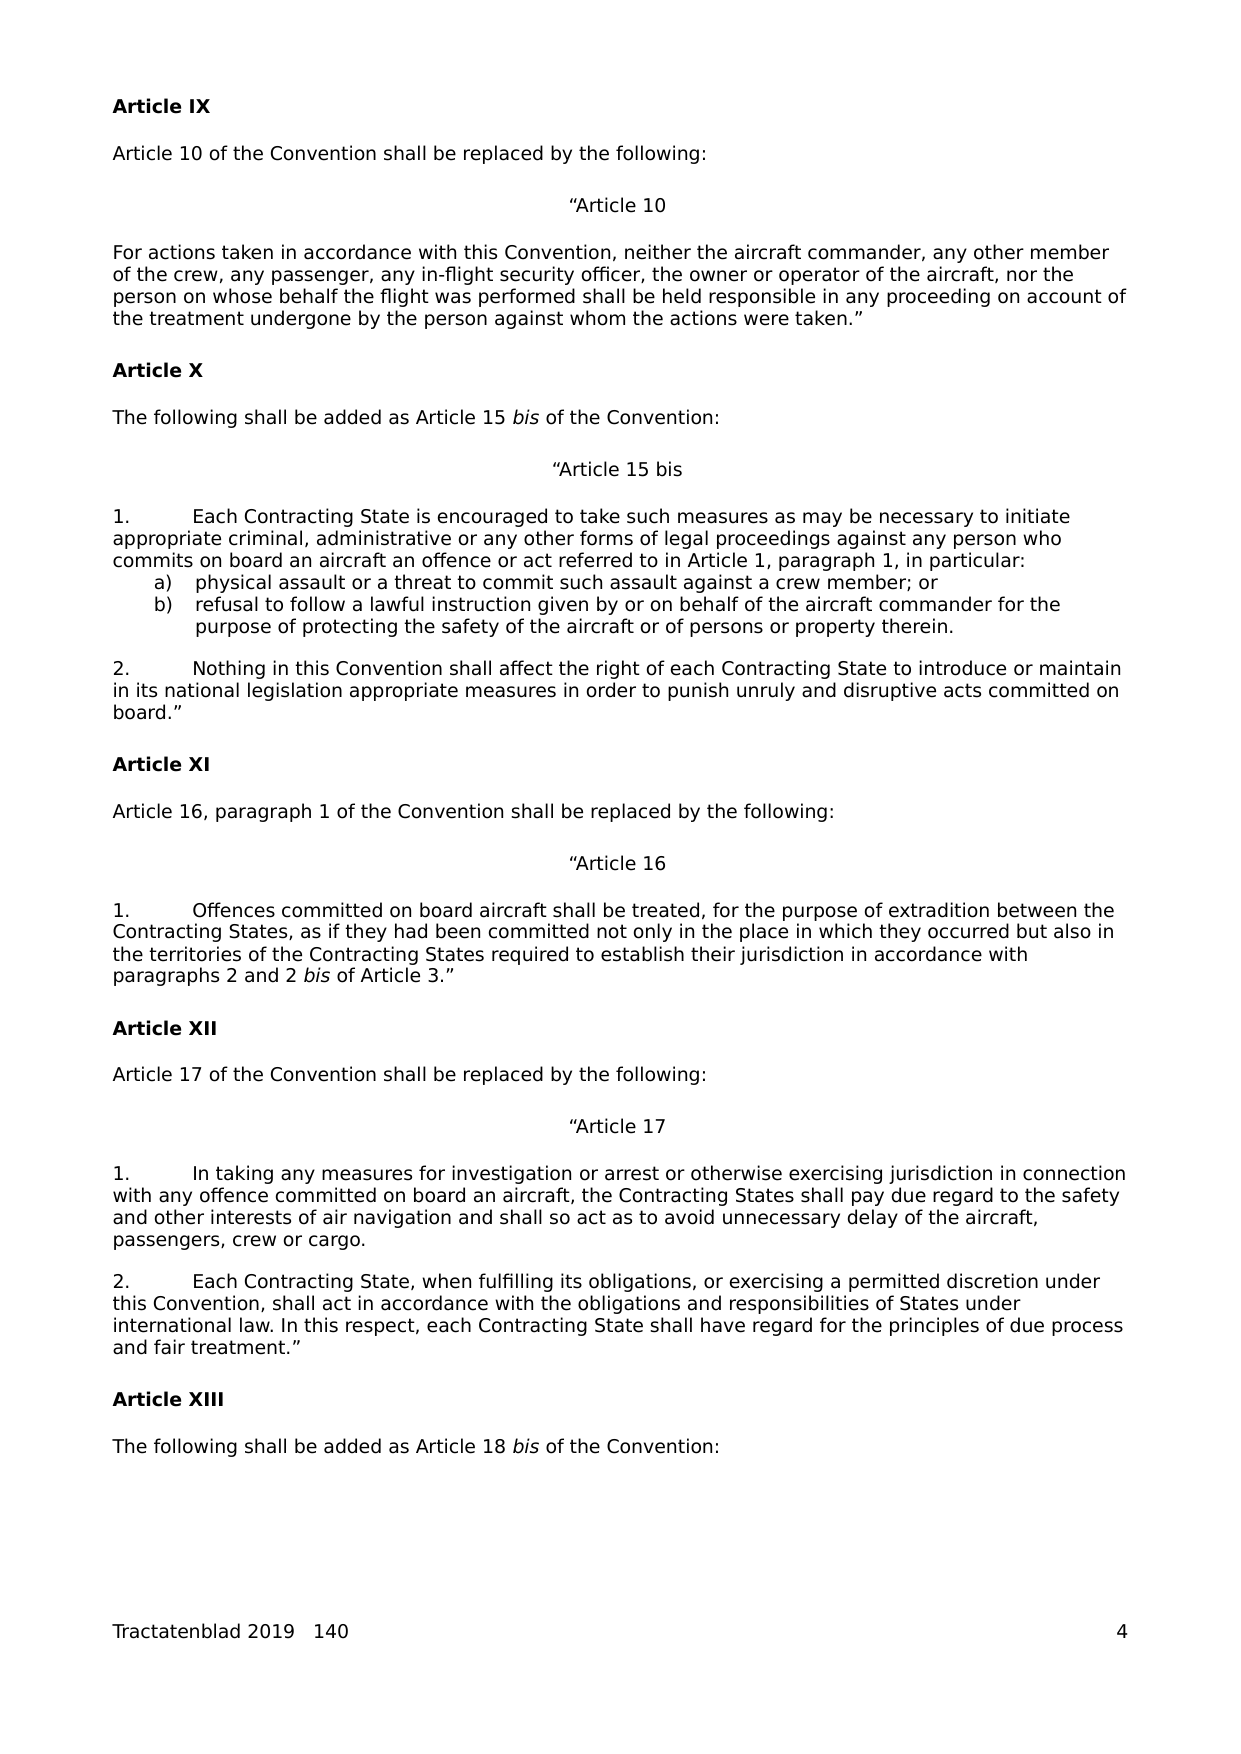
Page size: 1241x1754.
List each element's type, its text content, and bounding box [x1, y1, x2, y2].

subtitle “Article 10 [112, 195, 1128, 217]
text b) refusal to follow a lawful instruction given by or on behalf of the aircraft commander for the purpose of protecting the safety of the aircraft or of persons or property therein. [153, 594, 1128, 638]
subtitle Article XII [112, 1017, 1128, 1039]
text a) physical assault or a threat to commit such assault against a crew member; or [153, 572, 1128, 594]
text 1. In taking any measures for investigation or arrest or otherwise exercising jurisdiction in connection with any offence committed on board an aircraft, the Contracting States shall pay due regard to the safety and other interests of air navigation and shall so act as to avoid unnecessary delay of the aircraft, passengers, crew or cargo. [112, 1163, 1128, 1251]
text The following shall be added as Article 18 bis of the Convention: [112, 1436, 1128, 1458]
subtitle “Article 16 [112, 852, 1128, 874]
text For actions taken in accordance with this Convention, neither the aircraft commander, any other member of the crew, any passenger, any in-flight security officer, the owner or operator of the aircraft, nor the person on whose behalf the flight was performed shall be held responsible in any proceeding on account of the treatment undergone by the person against whom the actions were taken.” [112, 242, 1128, 330]
text 1. Each Contracting State is encouraged to take such measures as may be necessary to initiate appropriate criminal, administrative or any other forms of legal proceedings against any person who commits on board an aircraft an offence or act referred to in Article 1, paragraph 1, in particular: [112, 506, 1128, 572]
subtitle Article XI [112, 753, 1128, 776]
subtitle “Article 17 [112, 1116, 1128, 1138]
text Article 17 of the Convention shall be replaced by the following: [112, 1064, 1128, 1086]
text 2. Nothing in this Convention shall affect the right of each Contracting State to introduce or maintain in its national legislation appropriate measures in order to punish unruly and disruptive acts committed on board.” [112, 658, 1128, 723]
text Article 10 of the Convention shall be replaced by the following: [112, 143, 1128, 165]
subtitle Article X [112, 360, 1128, 382]
subtitle Article XIII [112, 1389, 1128, 1411]
text The following shall be added as Article 15 bis of the Convention: [112, 407, 1128, 429]
text Article 16, paragraph 1 of the Convention shall be replaced by the following: [112, 801, 1128, 822]
text 2. Each Contracting State, when fulfilling its obligations, or exercising a permitted discretion under this Convention, shall act in accordance with the obligations and responsibilities of States under international law. In this respect, each Contracting State shall have regard for the principles of due process and fair treatment.” [112, 1271, 1128, 1359]
subtitle “Article 15 bis [112, 459, 1128, 481]
text 1. Offences committed on board aircraft shall be treated, for the purpose of extradition between the Contracting States, as if they had been committed not only in the place in which they occurred but also in the territories of the Contracting States required to establish their jurisdiction in accordance with paragraphs 2 and 2 bis of Article 3.” [112, 899, 1128, 987]
subtitle Article IX [112, 96, 1128, 118]
